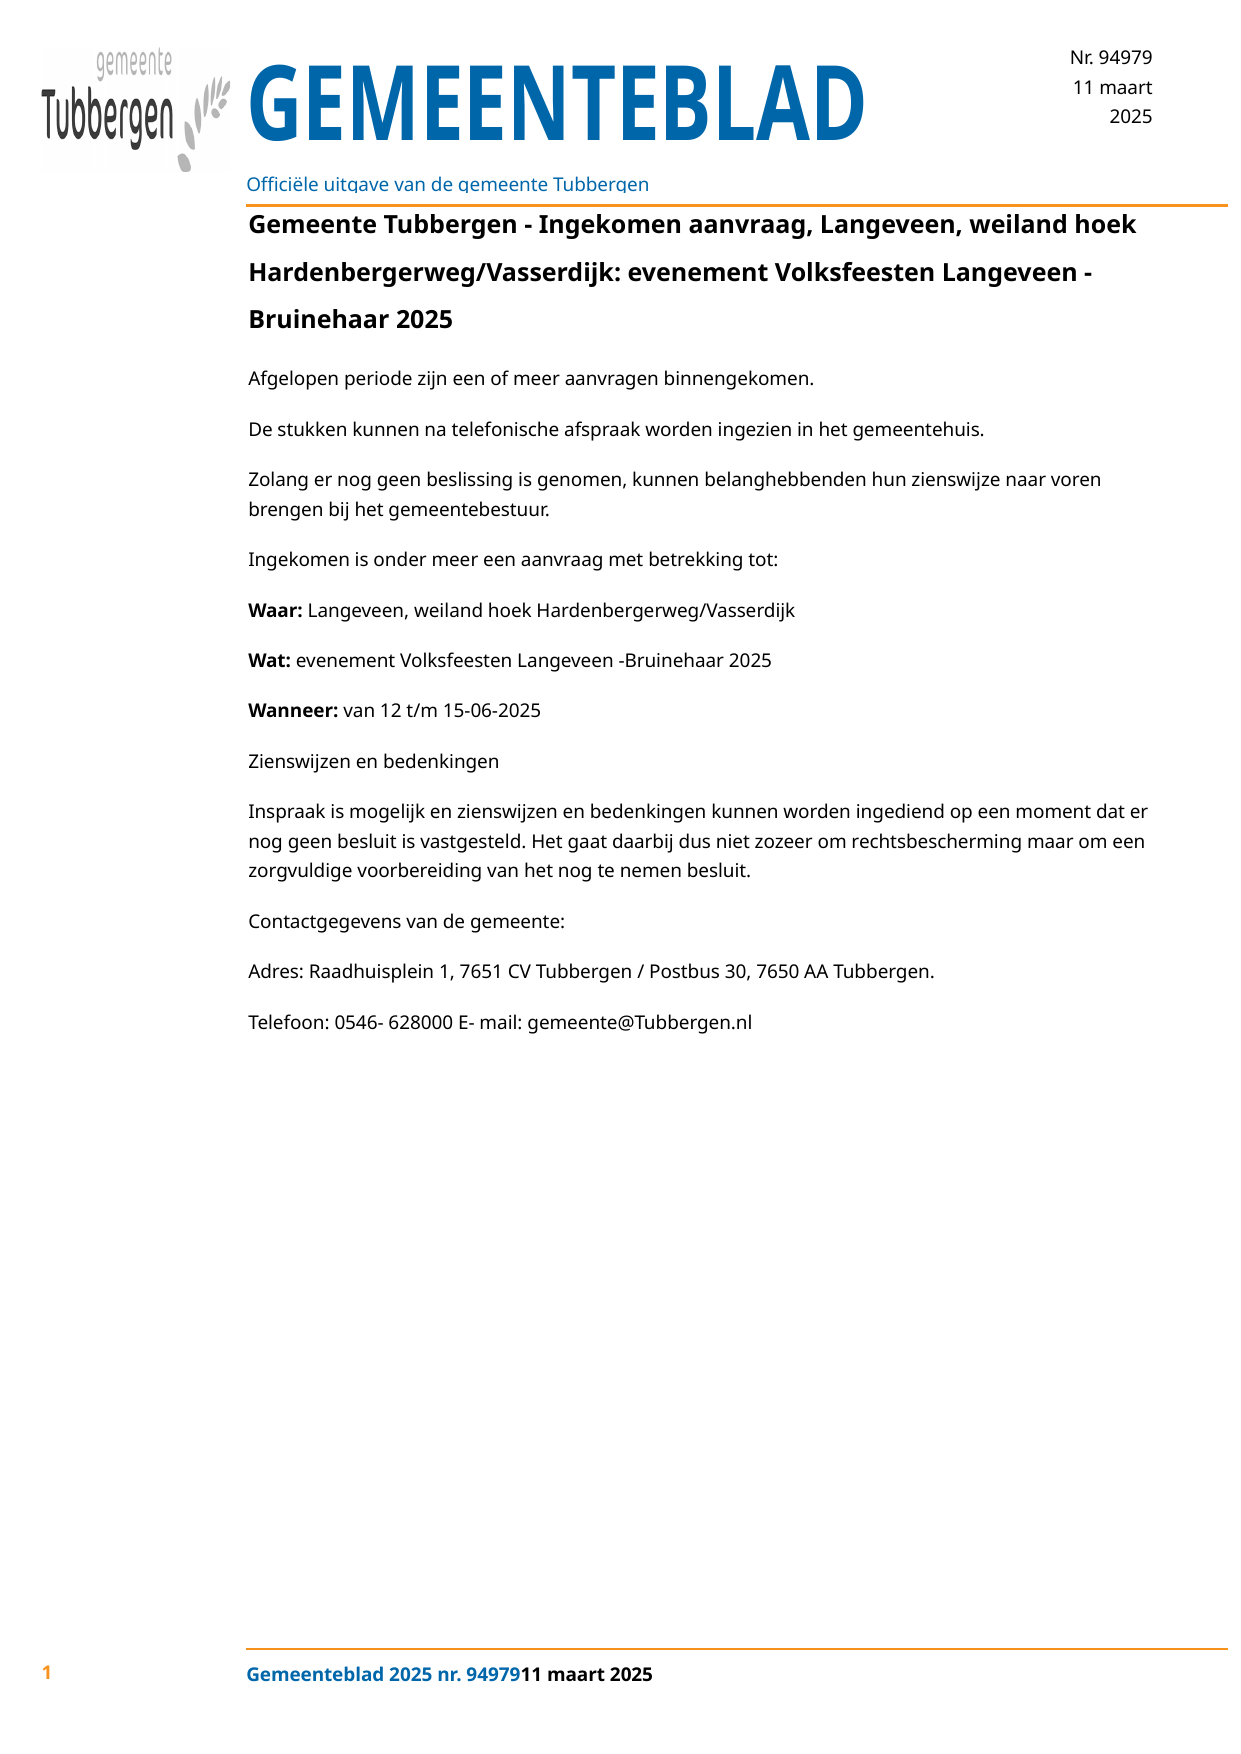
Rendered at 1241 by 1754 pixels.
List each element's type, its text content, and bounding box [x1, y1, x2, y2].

text Gemeente Tubbergen - Ingekomen aanvraag, Langeveen, weiland hoek Hardenbergerweg/Vasserdijk: evenement Volksfeesten Langeveen -Bruinehaar 2025 [248, 207, 1152, 336]
text Afgelopen periode zijn een of meer aanvragen binnengekomen. [248, 366, 1152, 391]
text Zolang er nog geen beslissing is genomen, kunnen belanghebbenden hun zienswijze naar voren brengen bij het gemeentebestuur. [248, 466, 1152, 522]
text Contactgegevens van de gemeente: [248, 908, 1152, 934]
text Adres: Raadhuisplein 1, 7651 CV Tubbergen / Postbus 30, 7650 AA Tubbergen. [248, 958, 1152, 984]
text Waar: Langeveen, weiland hoek Hardenbergerweg/Vasserdijk [248, 597, 1152, 622]
picture [41, 47, 231, 172]
text Ingekomen is onder meer een aanvraag met betrekking tot: [248, 546, 1152, 572]
text De stukken kunnen na telefonische afspraak worden ingezien in het gemeentehuis. [248, 416, 1152, 442]
text Wanneer: van 12 t/m 15-06-2025 [248, 698, 1152, 723]
text Zienswijzen en bedenkingen [248, 748, 1152, 774]
text Inspraak is mogelijk en zienswijzen en bedenkingen kunnen worden ingediend op een moment dat er nog geen besluit is vastgesteld. Het gaat daarbij dus niet zozeer om rechtsbescherming maar om een zorgvuldige voorbereiding van het nog te nemen besluit. [248, 798, 1152, 883]
text Telefoon: 0546- 628000 E- mail: gemeente@Tubbergen.nl [248, 1009, 1152, 1034]
text Wat: evenement Volksfeesten Langeveen -Bruinehaar 2025 [248, 647, 1152, 673]
